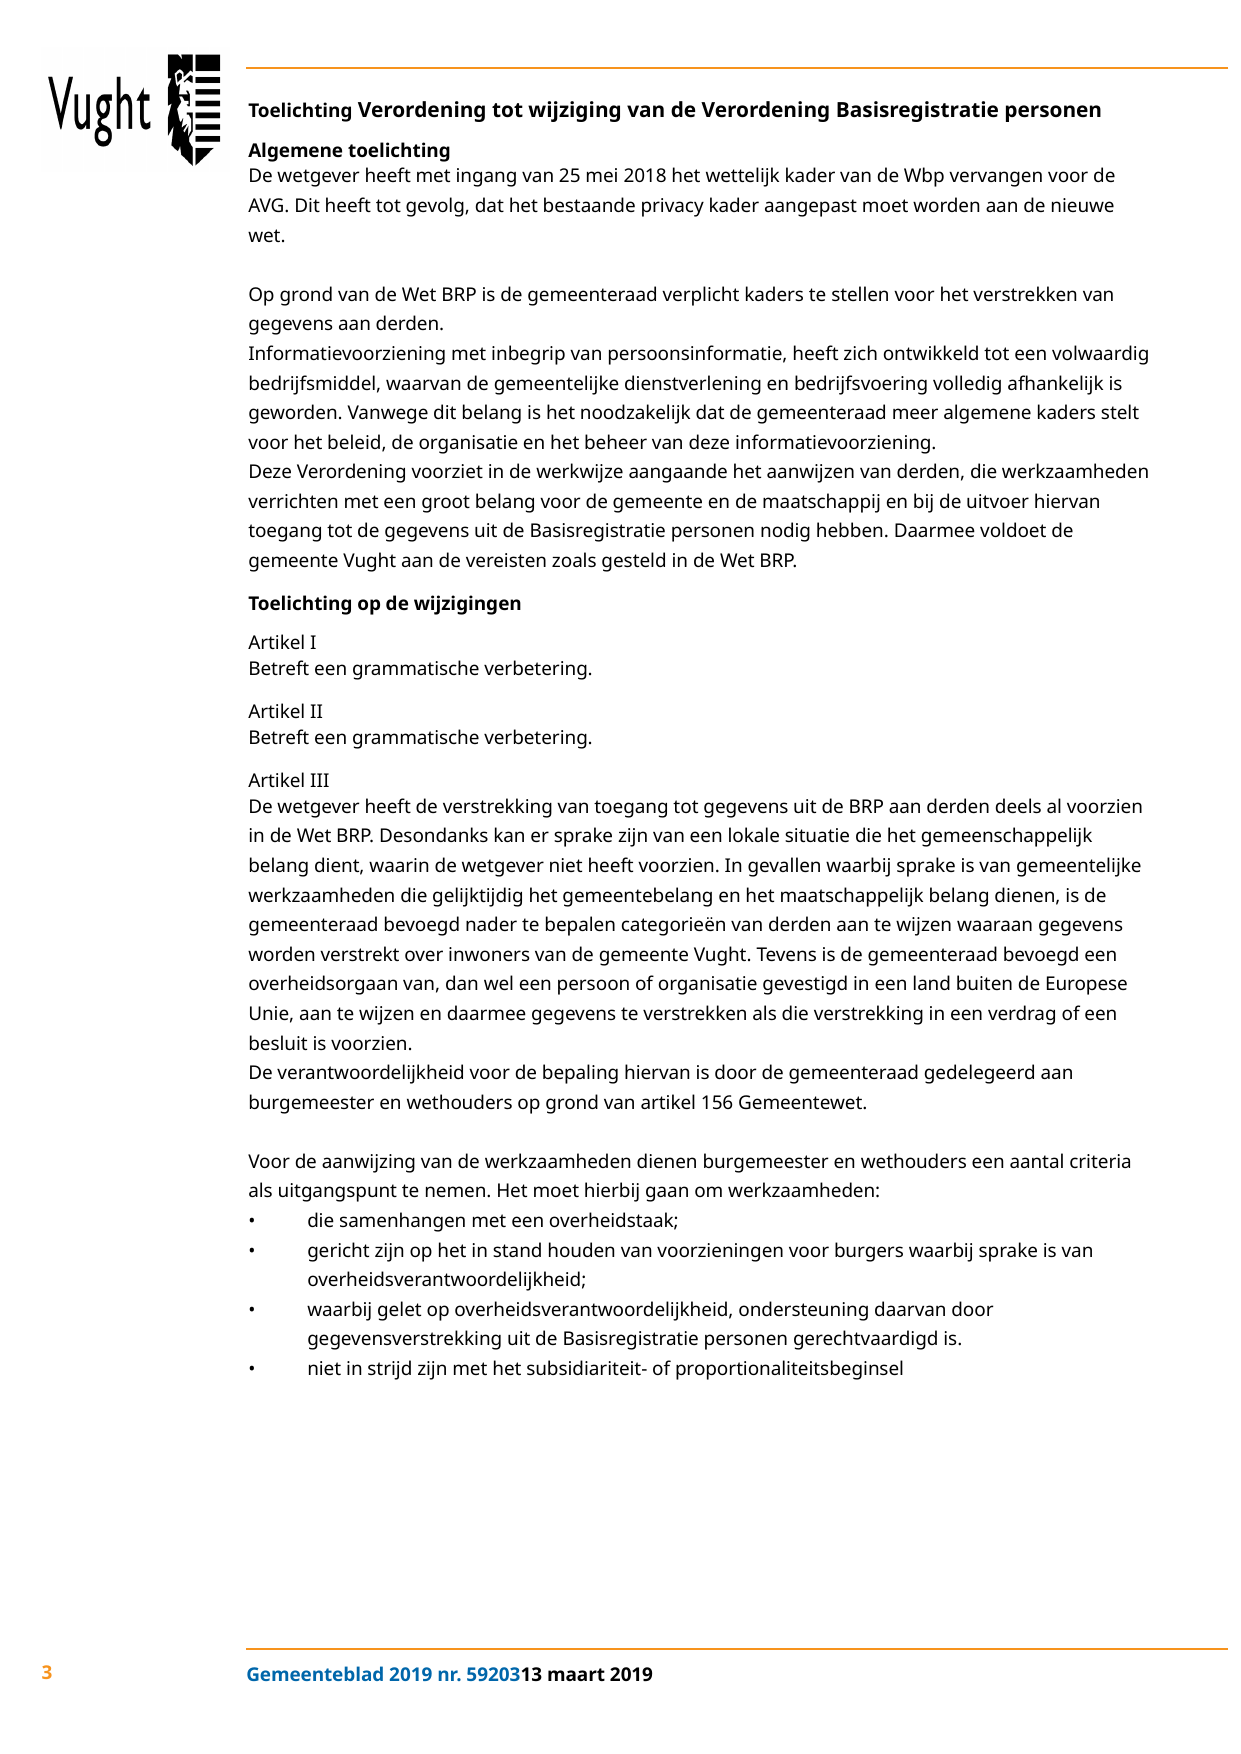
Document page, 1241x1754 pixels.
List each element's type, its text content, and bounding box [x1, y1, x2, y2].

text Toelichting Verordening tot wijziging van de Verordening Basisregistratie personen [248, 95, 1152, 123]
text Toelichting op de wijzigingen [248, 590, 1152, 616]
text Betreft een grammatische verbetering. [248, 655, 1152, 681]
list niet in strijd zijn met het subsidiariteit- of proportionaliteitsbeginsel [248, 1355, 1152, 1381]
text Algemene toelichting [248, 137, 1152, 163]
text De wetgever heeft de verstrekking van toegang tot gegevens uit de BRP aan derden deels al voorzien in de Wet BRP. Desondanks kan er sprake zijn van een lokale situatie die het gemeenschappelijk belang dient, waarin de wetgever niet heeft voorzien. In gevallen waarbij sprake is van gemeentelijke werkzaamheden die gelijktijdig het gemeentebelang en het maatschappelijk belang dienen, is de gemeenteraad bevoegd nader te bepalen categorieën van derden aan te wijzen waaraan gegevens worden verstrekt over inwoners van de gemeente Vught. Tevens is de gemeenteraad bevoegd een overheidsorgaan van, dan wel een persoon of organisatie gevestigd in een land buiten de Europese Unie, aan te wijzen en daarmee gegevens te verstrekken als die verstrekking in een verdrag of een besluit is voorzien. [248, 793, 1152, 1055]
list die samenhangen met een overheidstaak; [248, 1207, 1152, 1233]
text Artikel II [248, 698, 1152, 724]
text Informatievoorziening met inbegrip van persoonsinformatie, heeft zich ontwikkeld tot een volwaardig bedrijfsmiddel, waarvan de gemeentelijke dienstverlening en bedrijfsvoering volledig afhankelijk is geworden. Vanwege dit belang is het noodzakelijk dat de gemeenteraad meer algemene kaders stelt voor het beleid, de organisatie en het beheer van deze informatievoorziening. [248, 340, 1152, 454]
list waarbij gelet op overheidsverantwoordelijkheid, ondersteuning daarvan door gegevensverstrekking uit de Basisregistratie personen gerechtvaardigd is. [248, 1296, 1152, 1351]
text Op grond van de Wet BRP is de gemeenteraad verplicht kaders te stellen voor het verstrekken van gegevens aan derden. [248, 281, 1152, 336]
text Artikel I [248, 629, 1152, 655]
text Deze Verordening voorziet in de werkwijze aangaande het aanwijzen van derden, die werkzaamheden verrichten met een groot belang voor de gemeente en de maatschappij en bij de uitvoer hiervan toegang tot de gegevens uit de Basisregistratie personen nodig hebben. Daarmee voldoet de gemeente Vught aan de vereisten zoals gesteld in de Wet BRP. [248, 458, 1152, 573]
list gericht zijn op het in stand houden van voorzieningen voor burgers waarbij sprake is van overheidsverantwoordelijkheid; [248, 1237, 1152, 1292]
text Betreft een grammatische verbetering. [248, 724, 1152, 750]
text De wetgever heeft met ingang van 25 mei 2018 het wettelijk kader van de Wbp vervangen voor de AVG. Dit heeft tot gevolg, dat het bestaande privacy kader aangepast moet worden aan de nieuwe wet. [248, 163, 1152, 247]
picture [41, 47, 231, 172]
text De verantwoordelijkheid voor de bepaling hiervan is door de gemeenteraad gedelegeerd aan burgemeester en wethouders op grond van artikel 156 Gemeentewet. [248, 1059, 1152, 1114]
text Artikel III [248, 767, 1152, 793]
text Voor de aanwijzing van de werkzaamheden dienen burgemeester en wethouders een aantal criteria als uitgangspunt te nemen. Het moet hierbij gaan om werkzaamheden: [248, 1148, 1152, 1203]
